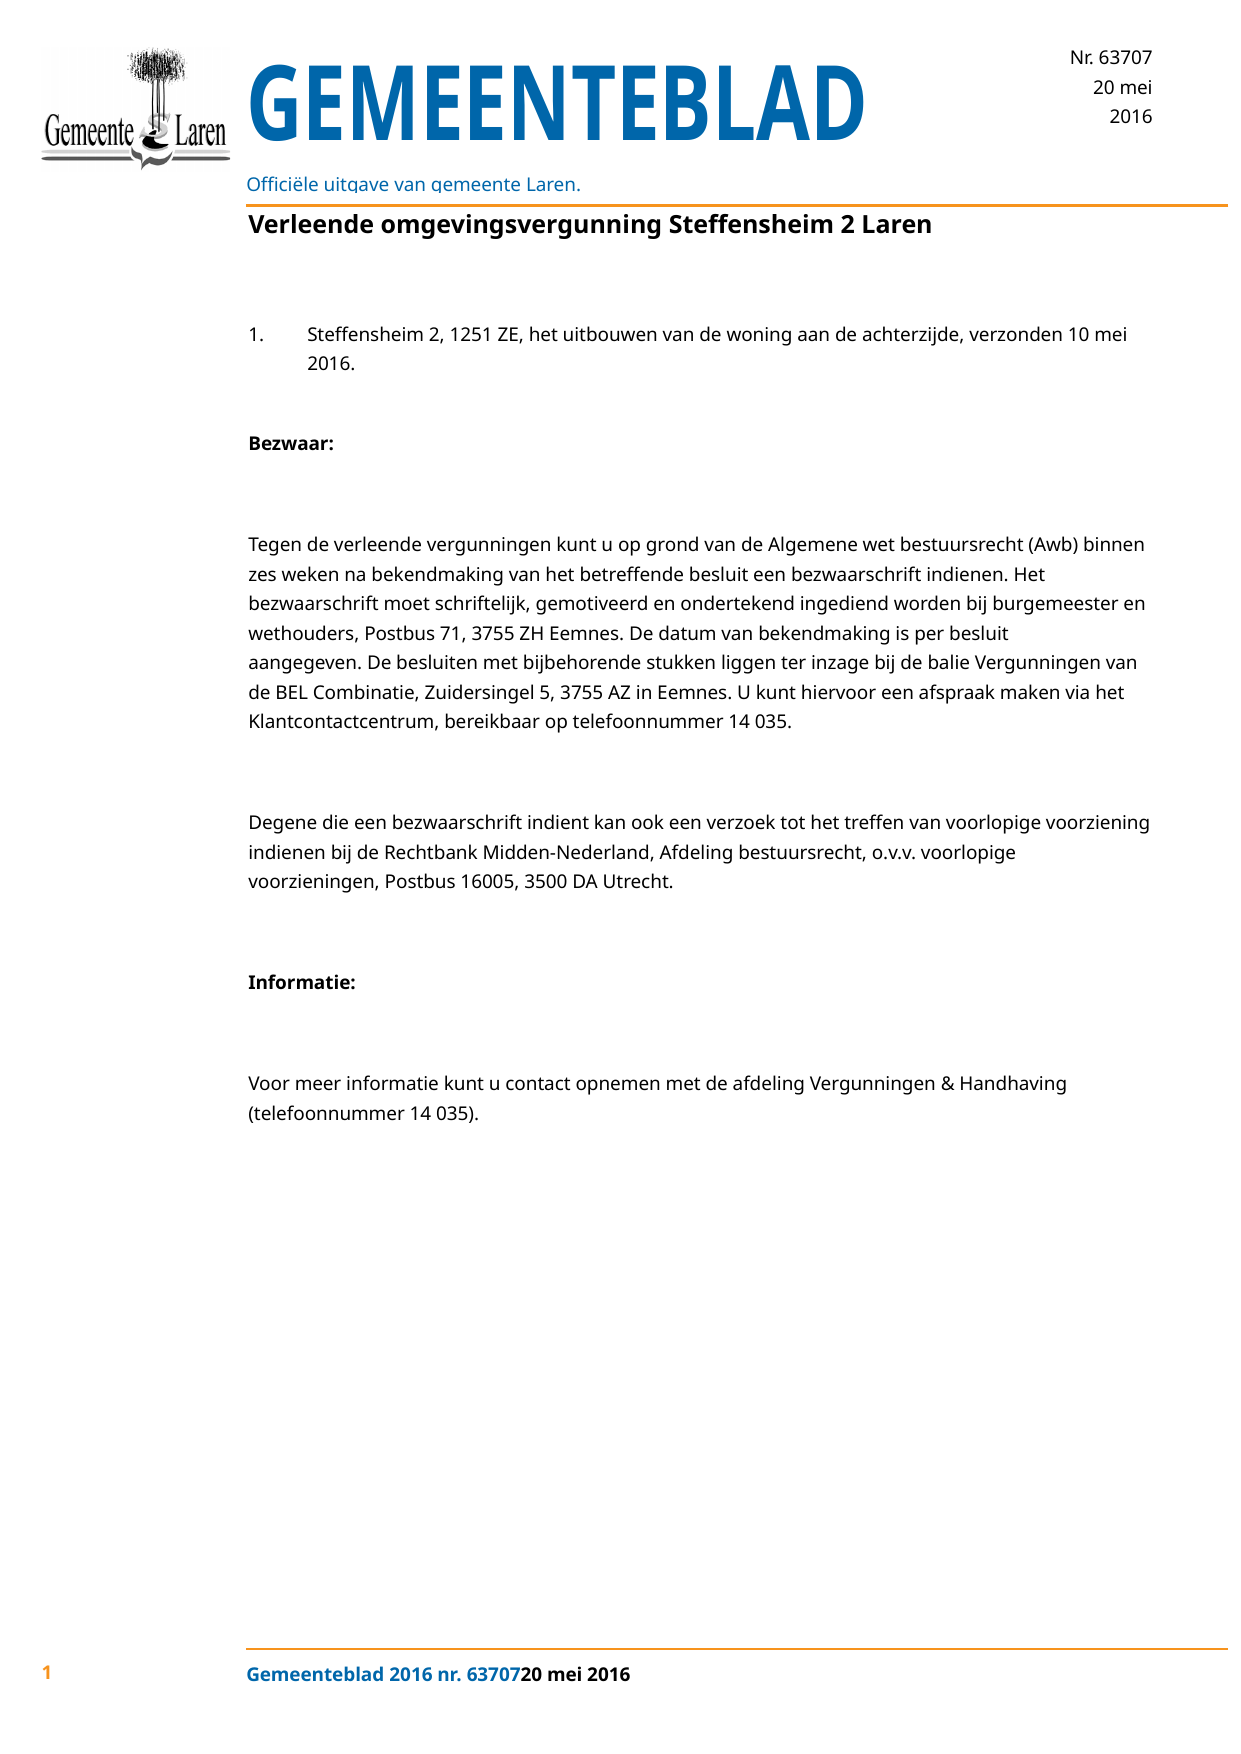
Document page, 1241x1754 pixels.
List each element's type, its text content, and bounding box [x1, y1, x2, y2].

text Informatie: [248, 969, 1152, 995]
text Voor meer informatie kunt u contact opnemen met de afdeling Vergunningen & Handhaving (telefoonnummer 14 035). [248, 1070, 1152, 1126]
text Tegen de verleende vergunningen kunt u op grond van de Algemene wet bestuursrecht (Awb) binnen zes weken na bekendmaking van het betreffende besluit een bezwaarschrift indienen. Het bezwaarschrift moet schriftelijk, gemotiveerd en ondertekend ingediend worden bij burgemeester en wethouders, Postbus 71, 3755 ZH Eemnes. De datum van bekendmaking is per besluit aangegeven. De besluiten met bijbehorende stukken liggen ter inzage bij de balie Vergunningen van de BEL Combinatie, Zuidersingel 5, 3755 AZ in Eemnes. U kunt hiervoor een afspraak maken via het Klantcontactcentrum, bereikbaar op telefoonnummer 14 035. [248, 531, 1152, 734]
text Verleende omgevingsvergunning Steffensheim 2 Laren [248, 207, 1152, 241]
text Degene die een bezwaarschrift indient kan ook een verzoek tot het treffen van voorlopige voorziening indienen bij de Rechtbank Midden-Nederland, Afdeling bestuursrecht, o.v.v. voorlopige voorzieningen, Postbus 16005, 3500 DA Utrecht. [248, 809, 1152, 894]
text Bezwaar: [248, 430, 1152, 456]
list Steffensheim 2, 1251 ZE, het uitbouwen van de woning aan de achterzijde, verzonden 10 mei 2016. [248, 321, 1152, 376]
picture [41, 47, 231, 172]
